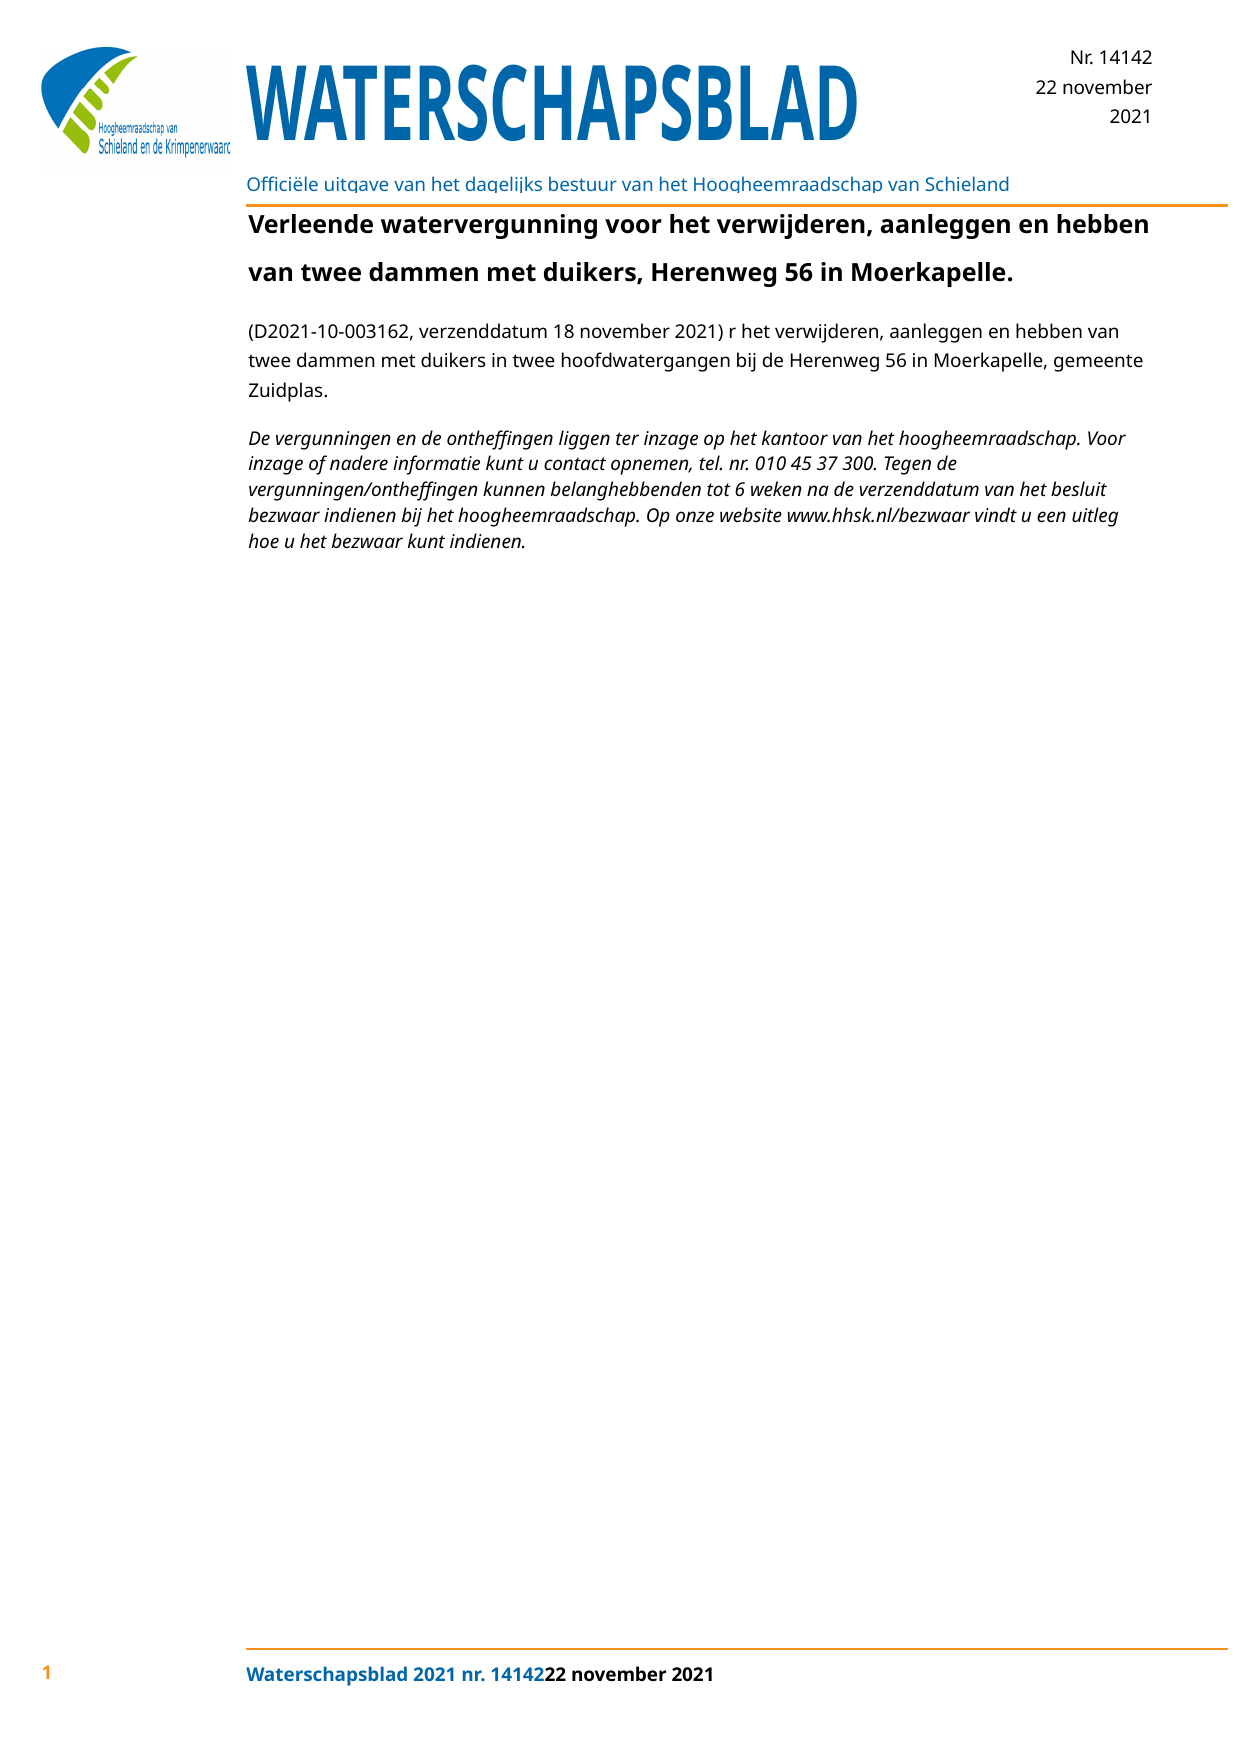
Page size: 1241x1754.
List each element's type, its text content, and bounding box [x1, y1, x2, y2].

picture [41, 47, 231, 172]
text Verleende watervergunning voor het verwijderen, aanleggen en hebben van twee dammen met duikers, Herenweg 56 in Moerkapelle. [248, 207, 1152, 288]
text De vergunningen en de ontheffingen liggen ter inzage op het kantoor van het hoogheemraadschap. Voor inzage of nadere informatie kunt u contact opnemen, tel. nr. 010 45 37 300. Tegen de vergunningen/ontheffingen kunnen belanghebbenden tot 6 weken na de verzenddatum van het besluit bezwaar indienen bij het hoogheemraadschap. Op onze website www.hhsk.nl/bezwaar vindt u een uitleg hoe u het bezwaar kunt indienen. [248, 425, 1152, 553]
text (D2021-10-003162, verzenddatum 18 november 2021) r het verwijderen, aanleggen en hebben van twee dammen met duikers in twee hoofdwatergangen bij de Herenweg 56 in Moerkapelle, gemeente Zuidplas. [248, 318, 1152, 403]
